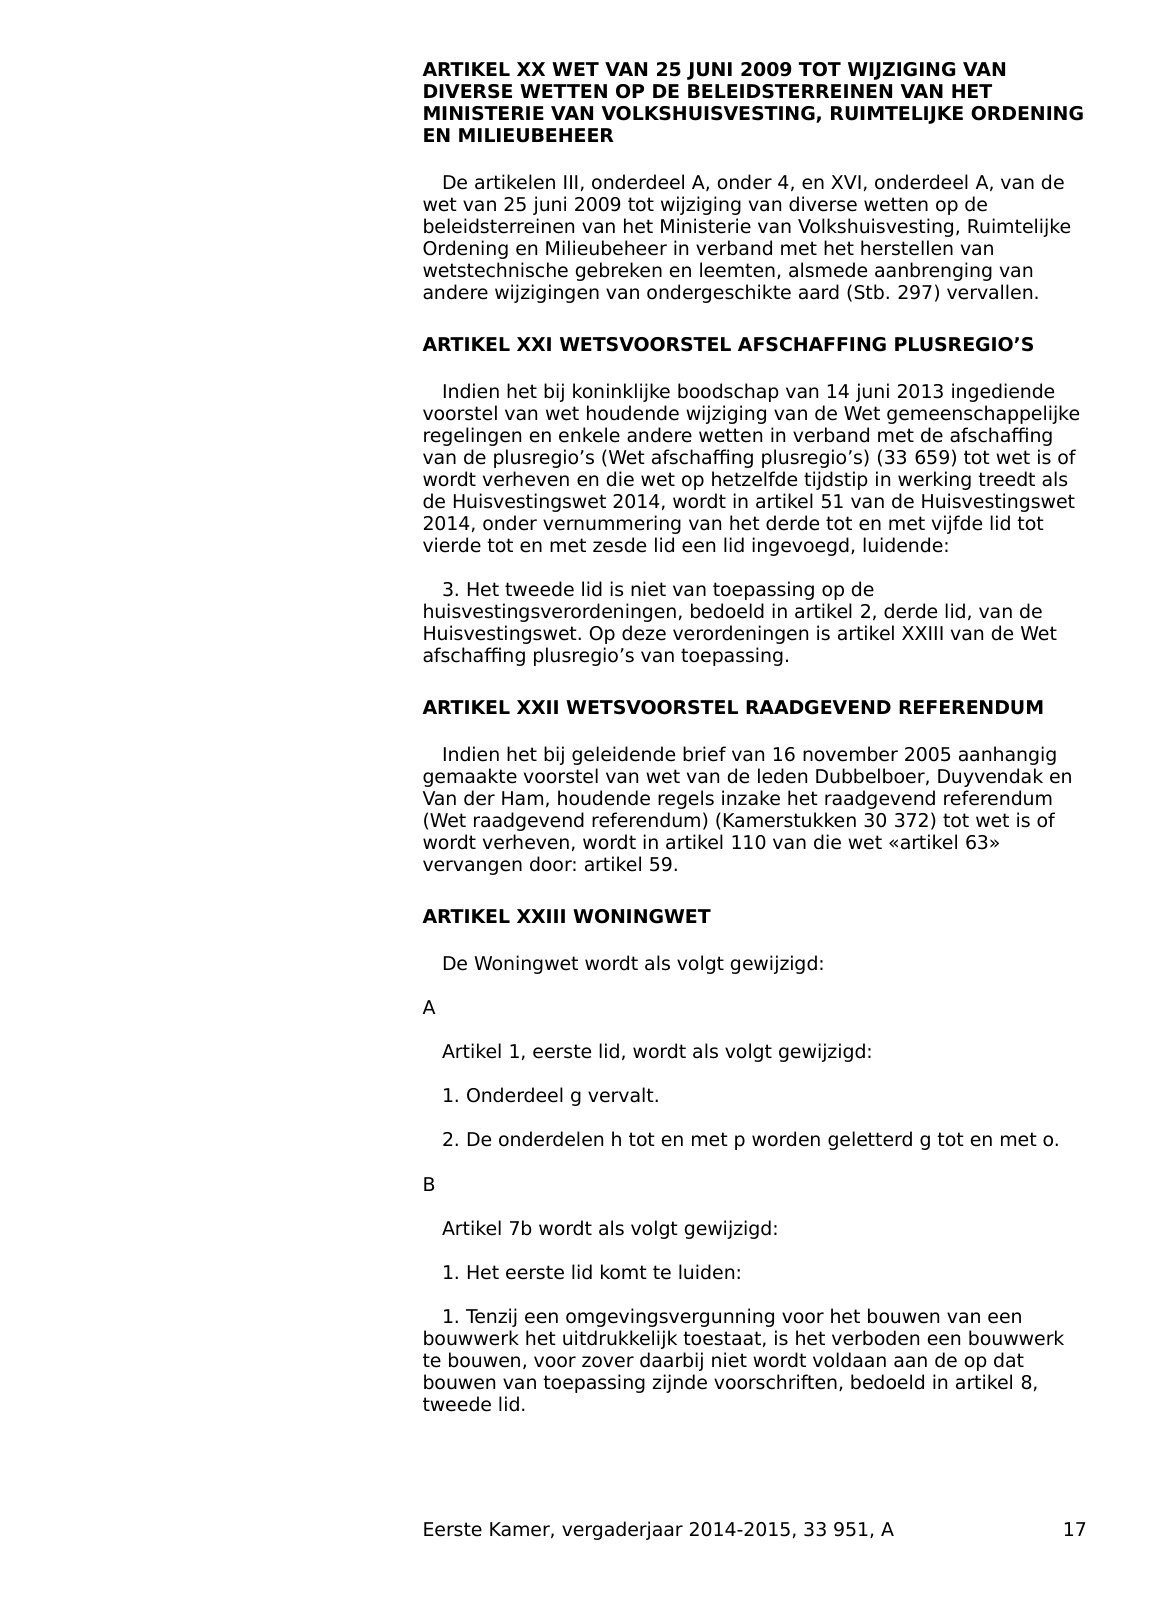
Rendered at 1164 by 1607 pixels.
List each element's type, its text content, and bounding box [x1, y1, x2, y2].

text 2. De onderdelen h tot en met p worden geletterd g tot en met o. [422, 1129, 1087, 1151]
text Artikel 7b wordt als volgt gewijzigd: [422, 1218, 1087, 1239]
text A [422, 997, 1087, 1019]
text Artikel 1, eerste lid, wordt als volgt gewijzigd: [422, 1041, 1087, 1063]
subtitle ARTIKEL XXI WETSVOORSTEL AFSCHAFFING PLUSREGIO’S [422, 334, 1087, 356]
text 1. Tenzij een omgevingsvergunning voor het bouwen van een bouwwerk het uitdrukkelijk toestaat, is het verboden een bouwwerk te bouwen, voor zover daarbij niet wordt voldaan aan de op dat bouwen van toepassing zijnde voorschriften, bedoeld in artikel 8, tweede lid. [422, 1306, 1087, 1416]
text De Woningwet wordt als volgt gewijzigd: [422, 953, 1087, 974]
subtitle ARTIKEL XXIII WONINGWET [422, 906, 1087, 928]
subtitle ARTIKEL XX WET VAN 25 JUNI 2009 TOT WIJZIGING VAN DIVERSE WETTEN OP DE BELEIDSTERREINEN VAN HET MINISTERIE VAN VOLKSHUISVESTING, RUIMTELIJKE ORDENING EN MILIEUBEHEER [422, 59, 1087, 147]
text Indien het bij geleidende brief van 16 november 2005 aanhangig gemaakte voorstel van wet van de leden Dubbelboer, Duyvendak en Van der Ham, houdende regels inzake het raadgevend referendum (Wet raadgevend referendum) (Kamerstukken 30 372) tot wet is of wordt verheven, wordt in artikel 110 van die wet «artikel 63» vervangen door: artikel 59. [422, 744, 1087, 876]
text De artikelen III, onderdeel A, onder 4, en XVI, onderdeel A, van de wet van 25 juni 2009 tot wijziging van diverse wetten op de beleidsterreinen van het Ministerie van Volkshuisvesting, Ruimtelijke Ordening en Milieubeheer in verband met het herstellen van wetstechnische gebreken en leemten, alsmede aanbrenging van andere wijzigingen van ondergeschikte aard (Stb. 297) vervallen. [422, 172, 1087, 304]
text B [422, 1173, 1087, 1195]
subtitle ARTIKEL XXII WETSVOORSTEL RAADGEVEND REFERENDUM [422, 697, 1087, 719]
text Indien het bij koninklijke boodschap van 14 juni 2013 ingediende voorstel van wet houdende wijziging van de Wet gemeenschappelijke regelingen en enkele andere wetten in verband met de afschaffing van de plusregio’s (Wet afschaffing plusregio’s) (33 659) tot wet is of wordt verheven en die wet op hetzelfde tijdstip in werking treedt als de Huisvestingswet 2014, wordt in artikel 51 van de Huisvestingswet 2014, onder vernummering van het derde tot en met vijfde lid tot vierde tot en met zesde lid een lid ingevoegd, luidende: [422, 381, 1087, 557]
text 3. Het tweede lid is niet van toepassing op de huisvestingsverordeningen, bedoeld in artikel 2, derde lid, van de Huisvestingswet. Op deze verordeningen is artikel XXIII van de Wet afschaffing plusregio’s van toepassing. [422, 579, 1087, 667]
text 1. Het eerste lid komt te luiden: [422, 1262, 1087, 1284]
text 1. Onderdeel g vervalt. [422, 1085, 1087, 1107]
